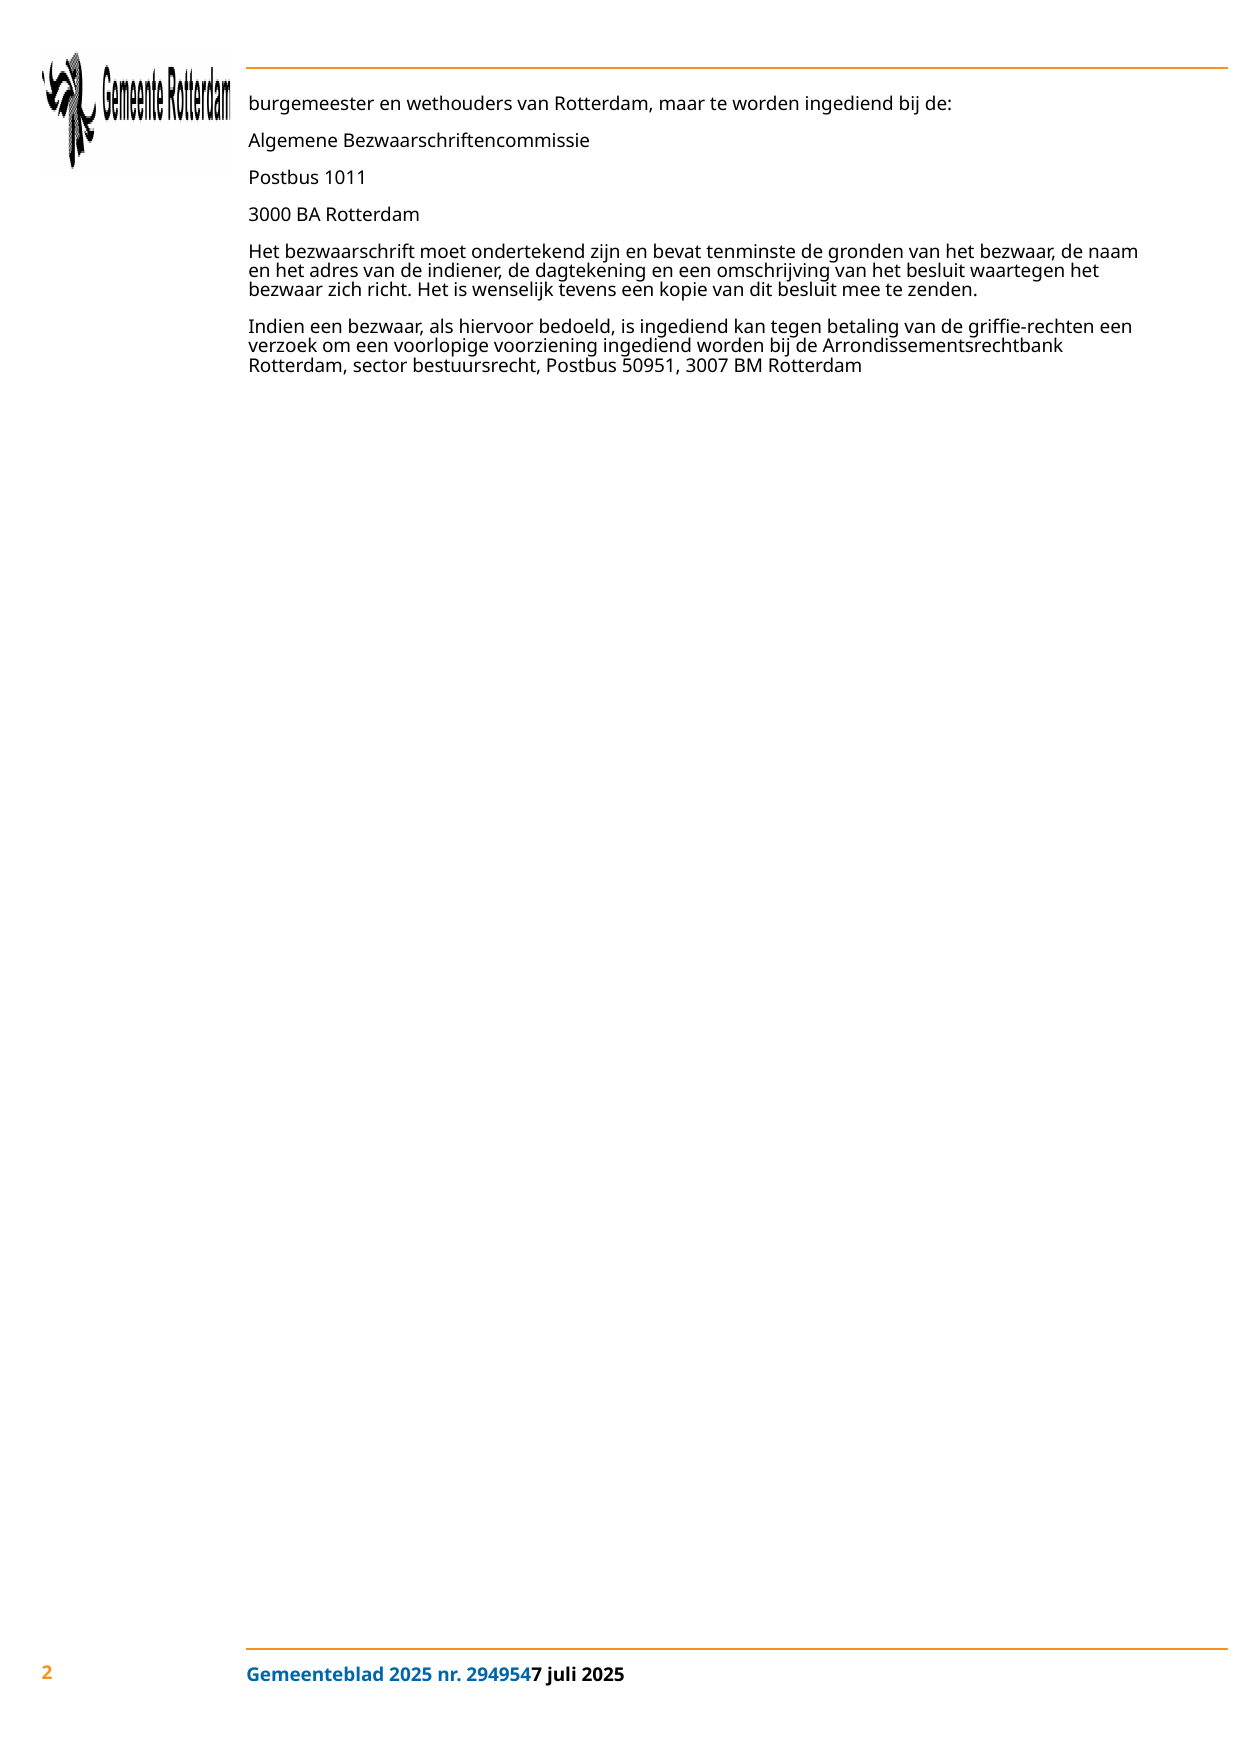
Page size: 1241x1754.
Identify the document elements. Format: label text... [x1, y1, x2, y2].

picture [41, 47, 231, 172]
text burgemeester en wethouders van Rotterdam, maar te worden ingediend bij de: [248, 95, 1152, 114]
text Het bezwaarschrift moet ondertekend zijn en bevat tenminste de gronden van het bezwaar, de naam en het adres van de indiener, de dagtekening en een omschrijving van het besluit waartegen het bezwaar zich richt. Het is wenselijk tevens een kopie van dit besluit mee te zenden. [248, 243, 1152, 301]
text Indien een bezwaar, als hiervoor bedoeld, is ingediend kan tegen betaling van de griffie-rechten een verzoek om een voorlopige voorziening ingediend worden bij de Arrondissementsrechtbank Rotterdam, sector bestuursrecht, Postbus 50951, 3007 BM Rotterdam [248, 318, 1152, 376]
text Algemene Bezwaarschriftencommissie [248, 132, 1152, 151]
text Postbus 1011 [248, 169, 1152, 188]
text 3000 BA Rotterdam [248, 206, 1152, 225]
